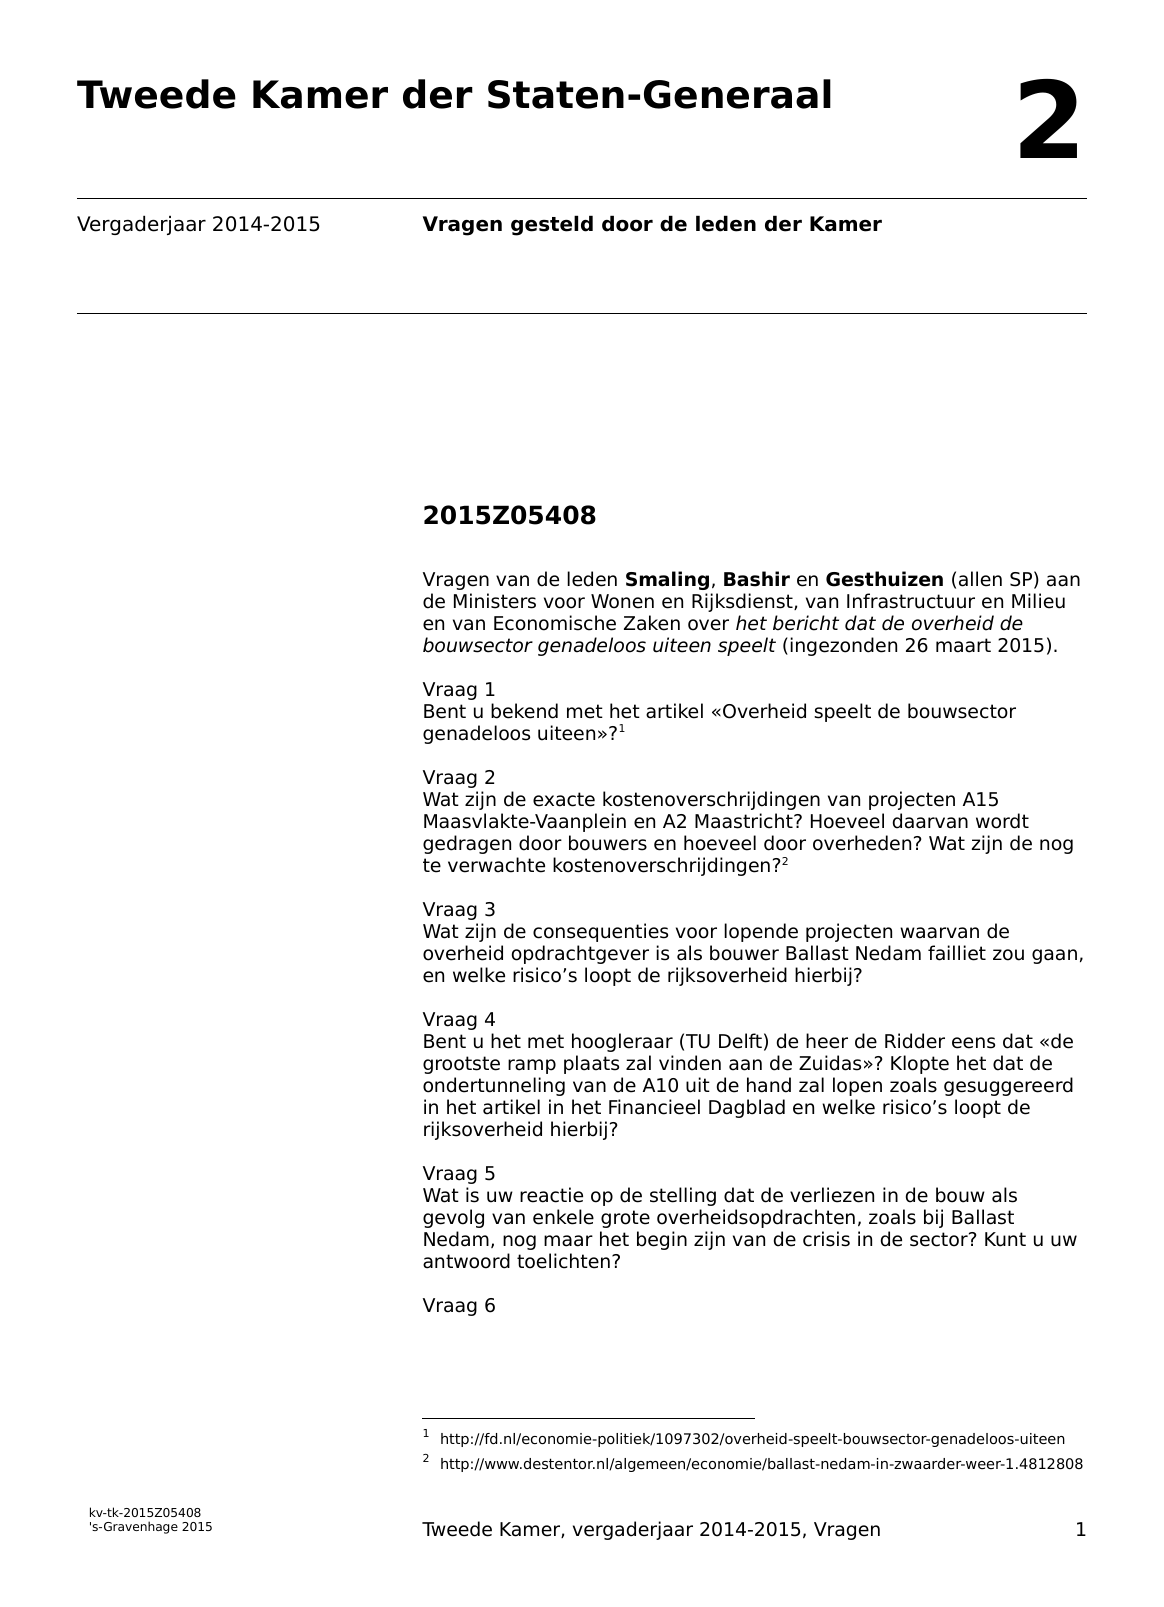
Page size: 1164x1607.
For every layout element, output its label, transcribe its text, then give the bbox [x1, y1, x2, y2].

text Vraag 2 [422, 767, 1087, 789]
table_header Tweede Kamer der Staten-Generaal [77, 59, 886, 198]
text Vraag 3 [422, 899, 1087, 921]
text Bent u het met hoogleraar (TU Delft) de heer de Ridder eens dat «de grootste ramp plaats zal vinden aan de Zuidas»? Klopte het dat de ondertunneling van de A10 uit de hand zal lopen zoals gesuggereerd in het artikel in het Financieel Dagblad en welke risico’s loopt de rijksoverheid hierbij? [422, 1031, 1087, 1141]
table_cell Vragen gesteld door de leden der Kamer [422, 199, 1087, 313]
text Vraag 5 [422, 1163, 1087, 1185]
text Vraag 1 [422, 679, 1087, 701]
text kv-tk-2015Z05408 [88, 1506, 323, 1520]
text Vraag 4 [422, 1009, 1087, 1031]
text 2015Z05408 [422, 501, 1087, 531]
text Wat is uw reactie op de stelling dat de verliezen in de bouw als gevolg van enkele grote overheidsopdrachten, zoals bij Ballast Nedam, nog maar het begin zijn van de crisis in de sector? Kunt u uw antwoord toelichten? [422, 1185, 1087, 1273]
text Wat zijn de exacte kostenoverschrijdingen van projecten A15 Maasvlakte-Vaanplein en A2 Maastricht? Hoeveel daarvan wordt gedragen door bouwers en hoeveel door overheden? Wat zijn de nog te verwachte kostenoverschrijdingen? [422, 789, 1087, 877]
text Vragen van de leden Smaling, Bashir en Gesthuizen (allen SP) aan de Ministers voor Wonen en Rijksdienst, van Infrastructuur en Milieu en van Economische Zaken over het bericht dat de overheid de bouwsector genadeloos uiteen speelt (ingezonden 26 maart 2015). [422, 569, 1087, 657]
text Vraag 6 [422, 1295, 1087, 1317]
text Bent u bekend met het artikel «Overheid speelt de bouwsector genadeloos uiteen»? [422, 701, 1087, 745]
table_cell Vergaderjaar 2014-2015 [77, 199, 422, 313]
text http://www.destentor.nl/algemeen/economie/ballast-nedam-in-zwaarder-weer-1.4812808 [422, 1452, 1087, 1474]
text http://fd.nl/economie-politiek/1097302/overheid-speelt-bouwsector-genadeloos-uiteen [422, 1427, 1087, 1449]
text Wat zijn de consequenties voor lopende projecten waarvan de overheid opdrachtgever is als bouwer Ballast Nedam failliet zou gaan, en welke risico’s loopt de rijksoverheid hierbij? [422, 921, 1087, 987]
text 's-Gravenhage 2015 [88, 1520, 323, 1534]
table_header 2 [886, 59, 1087, 198]
